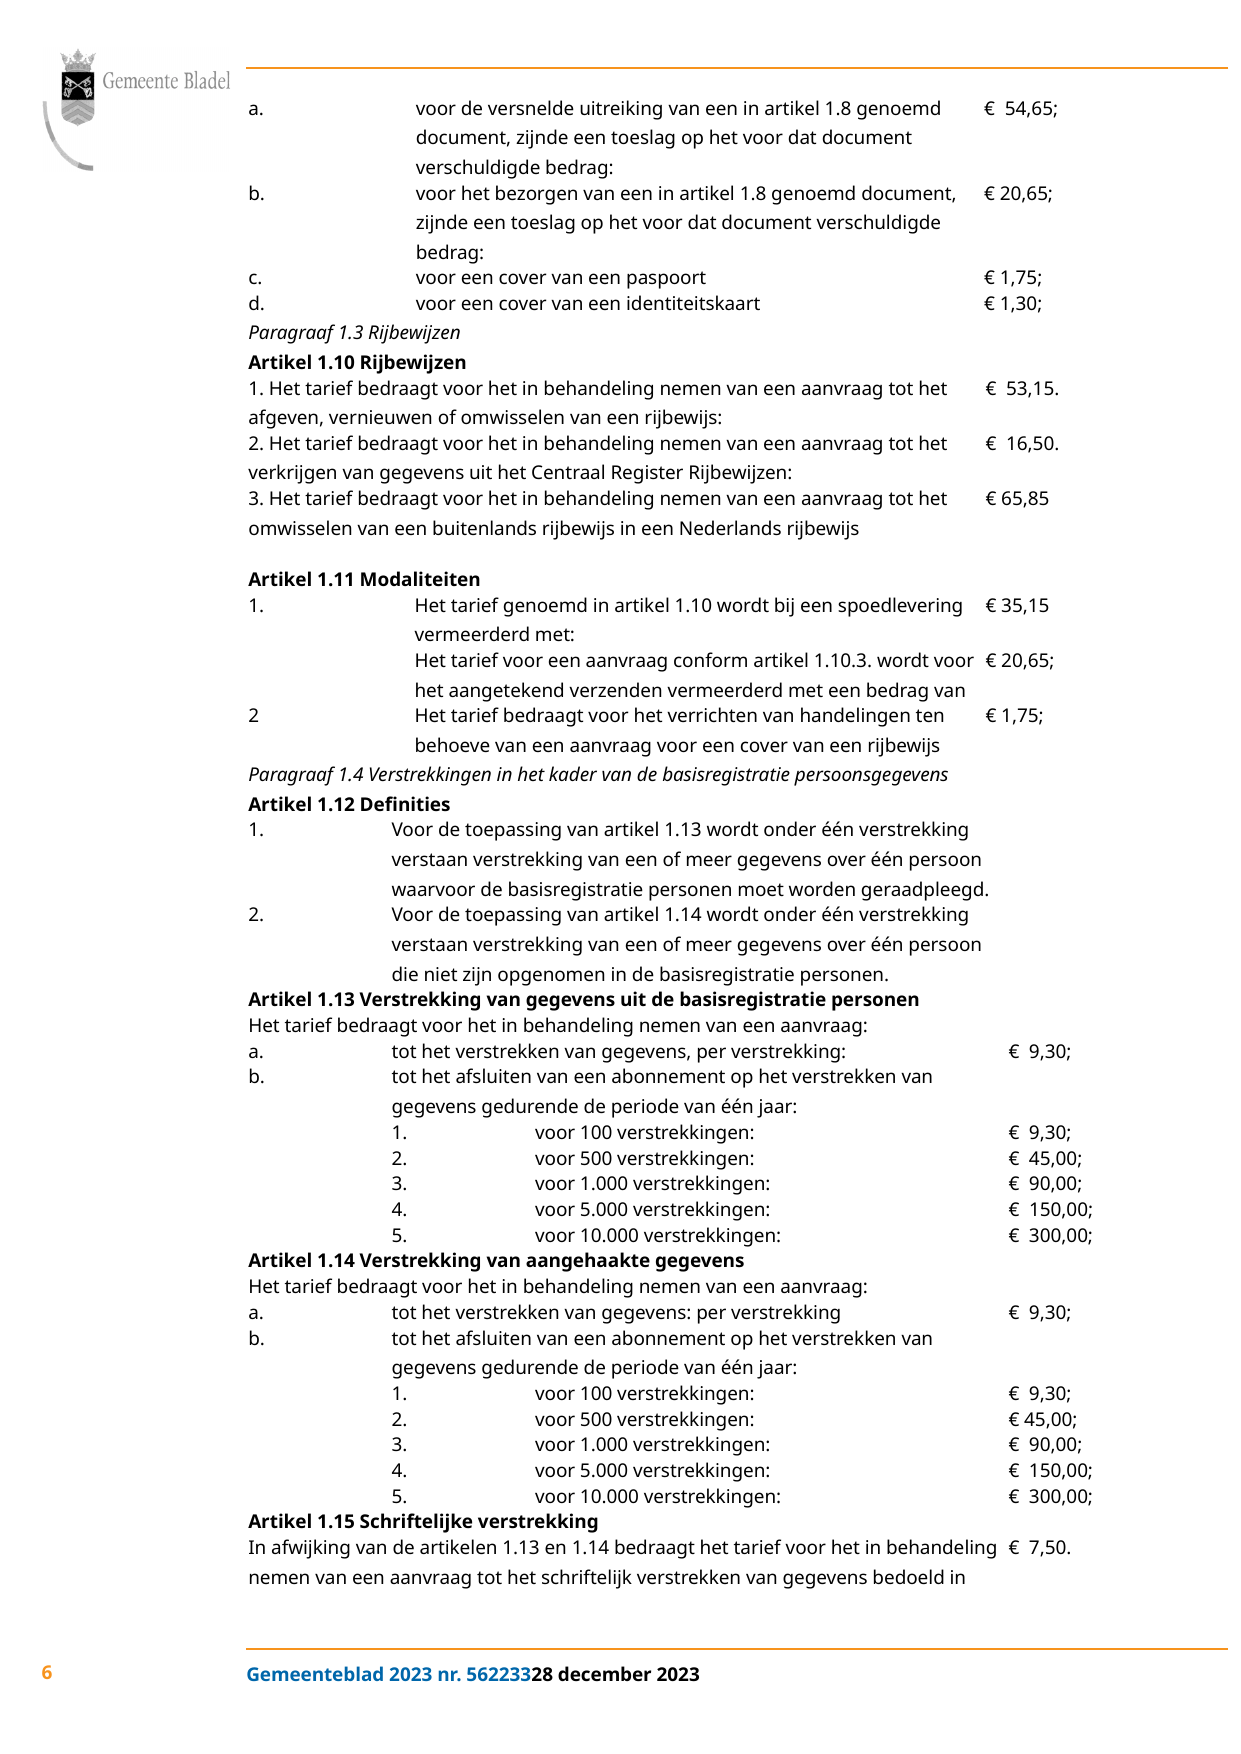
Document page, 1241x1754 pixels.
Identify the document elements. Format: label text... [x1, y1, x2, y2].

table_cell 2. [248, 902, 391, 986]
table_cell 5. [391, 1483, 535, 1509]
table_cell Voor de toepassing van artikel 1.14 wordt onder één verstrekking verstaan verstrekking van een of meer gegevens over één persoon die niet zijn opgenomen in de basisregistratie personen. [391, 902, 1008, 986]
table_cell [985, 541, 1152, 566]
table_cell d. [248, 290, 416, 316]
table_cell [1008, 1325, 1152, 1380]
table_cell Artikel 1.14 Verstrekking van aangehaakte gegevens [248, 1248, 1008, 1273]
table_cell [248, 648, 414, 703]
table_cell Artikel 1.15 Schriftelijke verstrekking [248, 1509, 1008, 1534]
table_cell 1. [391, 1380, 535, 1406]
table_cell 1. [391, 1119, 535, 1145]
table_cell € 16,50. [985, 430, 1152, 485]
table_cell 3. Het tarief bedraagt voor het in behandeling nemen van een aanvraag tot het omwisselen van een buitenlands rijbewijs in een Nederlands rijbewijs [248, 485, 985, 541]
table_cell Het tarief bedraagt voor het in behandeling nemen van een aanvraag: [248, 1012, 1008, 1038]
table_cell 5. [391, 1222, 535, 1248]
table_cell [1008, 902, 1152, 986]
table_cell 1. Het tarief bedraagt voor het in behandeling nemen van een aanvraag tot het afgeven, vernieuwen of omwisselen van een rijbewijs: [248, 375, 985, 430]
table_cell 2 [248, 703, 414, 758]
table_cell tot het verstrekken van gegevens: per verstrekking [391, 1299, 1008, 1325]
table_cell € 90,00; [1008, 1432, 1152, 1457]
table_cell voor de versnelde uitreiking van een in artikel 1.8 genoemd document, zijnde een toeslag op het voor dat document verschuldigde bedrag: [416, 95, 984, 180]
table_cell [1008, 1273, 1152, 1299]
table_cell 4. [391, 1457, 535, 1483]
table_cell [1008, 986, 1152, 1012]
table_cell [248, 541, 985, 566]
table_cell [248, 1145, 391, 1170]
table_cell voor 100 verstrekkingen: [535, 1380, 1008, 1406]
table_cell € 1,75; [984, 265, 1152, 290]
table_cell € 65,85 [985, 485, 1152, 541]
table_header Artikel 1.10 Rijbewijzen [248, 349, 985, 375]
table_cell 4. [391, 1196, 535, 1222]
table_header [985, 349, 1152, 375]
table_cell [248, 1170, 391, 1196]
table_cell a. [248, 1038, 391, 1064]
table_cell € 35,15 [985, 592, 1152, 647]
table_cell [248, 1432, 391, 1457]
table_cell 2. [391, 1145, 535, 1170]
table_cell [248, 1196, 391, 1222]
table_cell [248, 1483, 391, 1509]
table_cell [1008, 1509, 1152, 1534]
table_cell € 300,00; [1008, 1222, 1152, 1248]
table_cell [248, 1380, 391, 1406]
table_cell [248, 1457, 391, 1483]
table_cell € 54,65; [984, 95, 1152, 180]
table_cell voor 10.000 verstrekkingen: [535, 1483, 1008, 1509]
table_cell € 300,00; [1008, 1483, 1152, 1509]
table_cell tot het verstrekken van gegevens, per verstrekking: [391, 1038, 1008, 1064]
table_cell € 1,75; [985, 703, 1152, 758]
table_cell a. [248, 1299, 391, 1325]
table_cell tot het afsluiten van een abonnement op het verstrekken van gegevens gedurende de periode van één jaar: [391, 1325, 1008, 1380]
table_cell [1008, 1012, 1152, 1038]
table_cell 1. [248, 817, 391, 902]
table_cell 3. [391, 1432, 535, 1457]
table_cell € 90,00; [1008, 1170, 1152, 1196]
table_cell € 1,30; [984, 290, 1152, 316]
table_cell 2. Het tarief bedraagt voor het in behandeling nemen van een aanvraag tot het verkrijgen van gegevens uit het Centraal Register Rijbewijzen: [248, 430, 985, 485]
table_cell Het tarief bedraagt voor het in behandeling nemen van een aanvraag: [248, 1273, 1008, 1299]
table_cell € 53,15. [985, 375, 1152, 430]
table_cell [248, 1406, 391, 1432]
table_cell b. [248, 1325, 391, 1380]
table_cell € 20,65; [985, 648, 1152, 703]
table_cell € 9,30; [1008, 1380, 1152, 1406]
table_cell voor 500 verstrekkingen: [535, 1406, 1008, 1432]
table_cell voor 5.000 verstrekkingen: [535, 1457, 1008, 1483]
table_cell Voor de toepassing van artikel 1.13 wordt onder één verstrekking verstaan verstrekking van een of meer gegevens over één persoon waarvoor de basisregistratie personen moet worden geraadpleegd. [391, 817, 1008, 902]
table_cell [248, 1222, 391, 1248]
table_cell voor 500 verstrekkingen: [535, 1145, 1008, 1170]
table_cell € 7,50. [1008, 1535, 1152, 1590]
table_cell voor 1.000 verstrekkingen: [535, 1170, 1008, 1196]
table_cell voor 100 verstrekkingen: [535, 1119, 1008, 1145]
table_cell Het tarief bedraagt voor het verrichten van handelingen ten behoeve van een aanvraag voor een cover van een rijbewijs [414, 703, 985, 758]
table_cell [1008, 817, 1152, 902]
picture [41, 47, 231, 172]
table_cell € 45,00; [1008, 1406, 1152, 1432]
table_cell voor 10.000 verstrekkingen: [535, 1222, 1008, 1248]
table_cell Het tarief voor een aanvraag conform artikel 1.10.3. wordt voor het aangetekend verzenden vermeerderd met een bedrag van [414, 648, 985, 703]
table_cell Het tarief genoemd in artikel 1.10 wordt bij een spoedlevering vermeerderd met: [414, 592, 985, 647]
table_cell € 150,00; [1008, 1457, 1152, 1483]
table_cell € 9,30; [1008, 1299, 1152, 1325]
text Paragraaf 1.3 Rijbewijzen [248, 319, 1152, 345]
table_cell € 20,65; [984, 180, 1152, 264]
table_cell b. [248, 180, 416, 264]
table_cell € 9,30; [1008, 1119, 1152, 1145]
table_header Artikel 1.12 Definities [248, 791, 1008, 817]
table_cell voor 5.000 verstrekkingen: [535, 1196, 1008, 1222]
table_cell Artikel 1.13 Verstrekking van gegevens uit de basisregistratie personen [248, 986, 1008, 1012]
table_cell voor 1.000 verstrekkingen: [535, 1432, 1008, 1457]
table_cell voor het bezorgen van een in artikel 1.8 genoemd document, zijnde een toeslag op het voor dat document verschuldigde bedrag: [416, 180, 984, 264]
table_cell voor een cover van een identiteitskaart [416, 290, 984, 316]
table_cell [248, 1119, 391, 1145]
table_cell 2. [391, 1406, 535, 1432]
table_cell 1. [248, 592, 414, 647]
table_header [1008, 791, 1152, 817]
table_cell b. [248, 1064, 391, 1119]
table_cell [1008, 1064, 1152, 1119]
table_cell € 150,00; [1008, 1196, 1152, 1222]
table_cell c. [248, 265, 416, 290]
table_cell voor een cover van een paspoort [416, 265, 984, 290]
text Paragraaf 1.4 Verstrekkingen in het kader van de basisregistratie persoonsgegevens [248, 761, 1152, 787]
table_cell a. [248, 95, 416, 180]
table_cell [985, 566, 1152, 592]
table_cell Artikel 1.11 Modaliteiten [248, 566, 985, 592]
table_cell tot het afsluiten van een abonnement op het verstrekken van gegevens gedurende de periode van één jaar: [391, 1064, 1008, 1119]
table_cell In afwijking van de artikelen 1.13 en 1.14 bedraagt het tarief voor het in behandeling nemen van een aanvraag tot het schriftelijk verstrekken van gegevens bedoeld in [248, 1535, 1008, 1590]
table_cell € 9,30; [1008, 1038, 1152, 1064]
table_cell [1008, 1248, 1152, 1273]
table_cell 3. [391, 1170, 535, 1196]
table_cell € 45,00; [1008, 1145, 1152, 1170]
